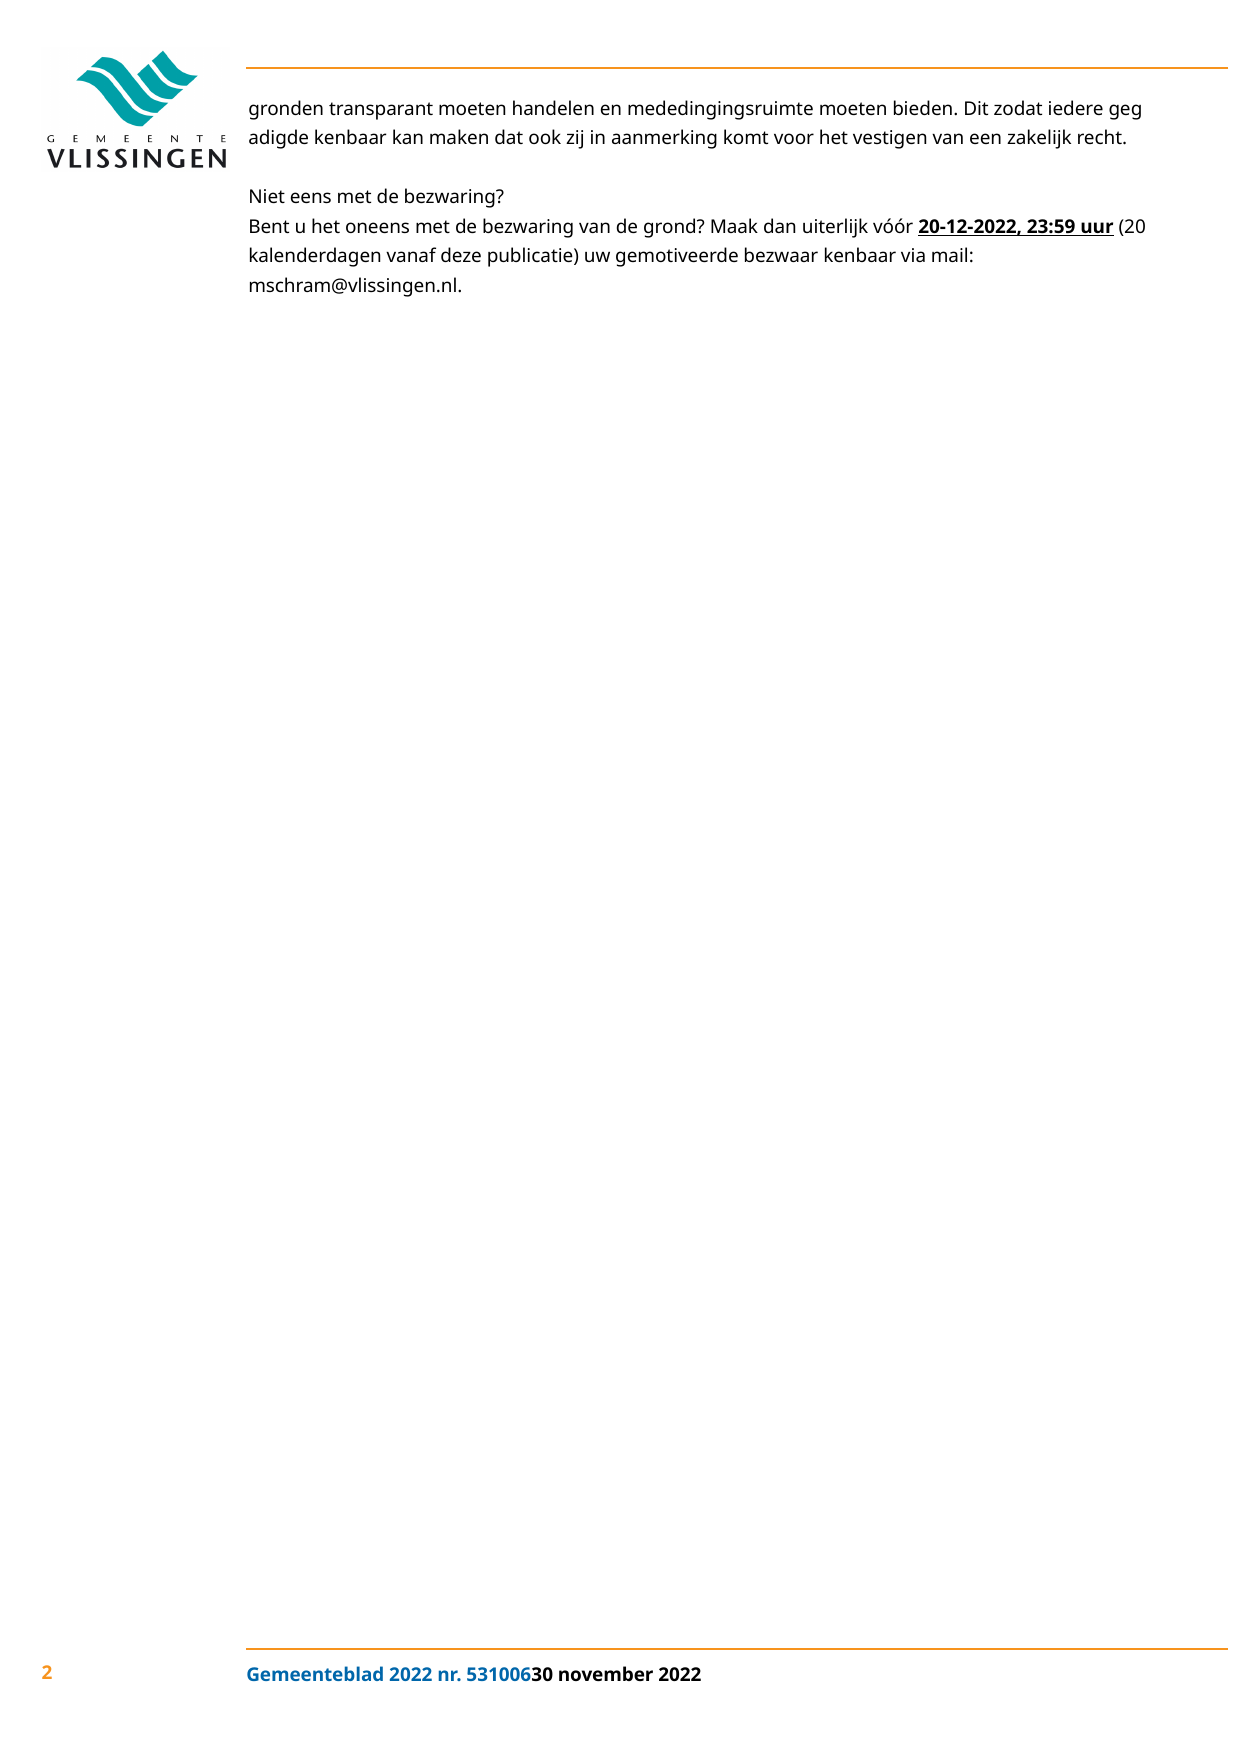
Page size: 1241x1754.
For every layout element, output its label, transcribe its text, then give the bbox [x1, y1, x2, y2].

text Bent u het oneens met de bezwaring van de grond? Maak dan uiterlijk vóór 20-12-2022, 23:59 uur (20 kalenderdagen vanaf deze publicatie) uw gemotiveerde bezwaar kenbaar via mail: mschram@vlissingen.nl. [248, 213, 1152, 298]
text Niet eens met de bezwaring? [248, 183, 1152, 209]
text gronden transparant moeten handelen en mededingingsruimte moeten bieden. Dit zodat iedere gegadigde kenbaar kan maken dat ook zij in aanmerking komt voor het vestigen van een zakelijk recht. [248, 95, 1152, 150]
picture [41, 47, 231, 172]
